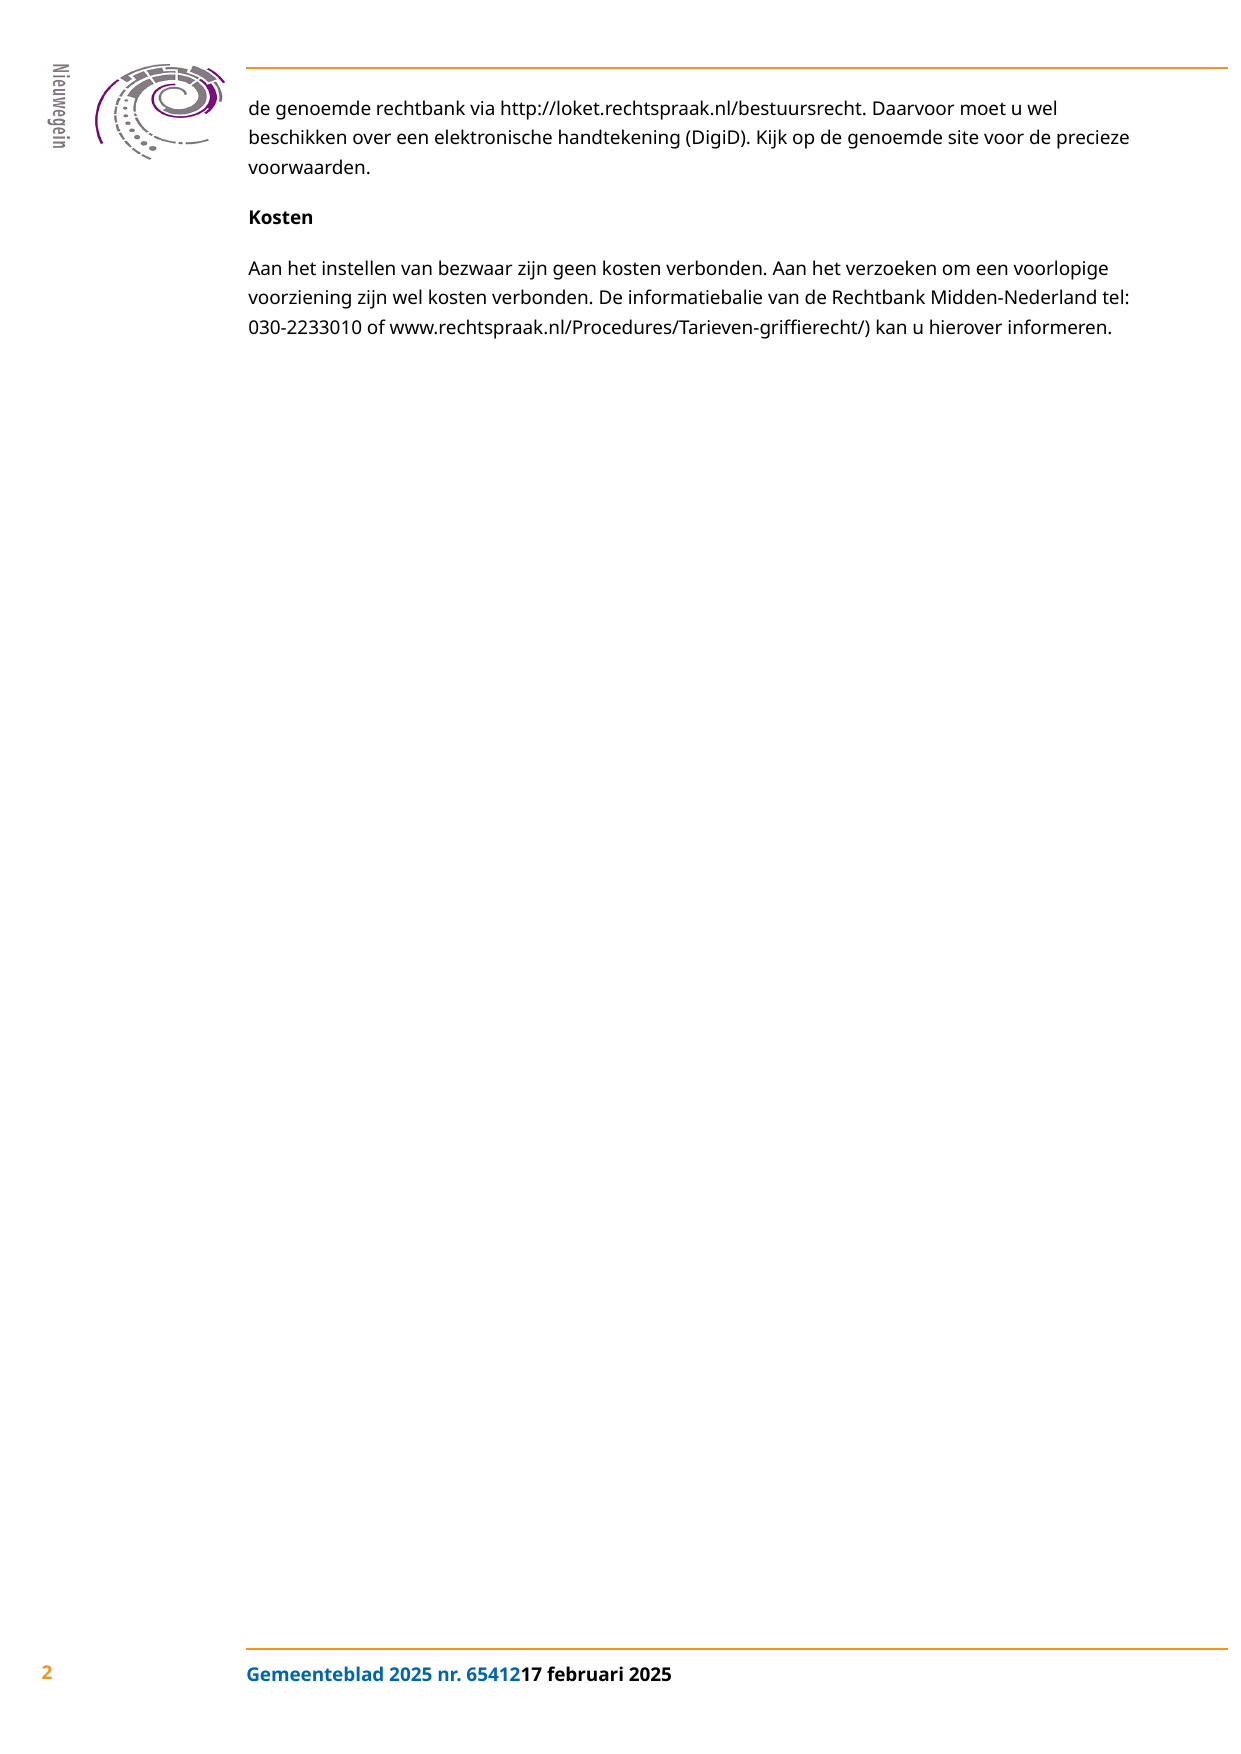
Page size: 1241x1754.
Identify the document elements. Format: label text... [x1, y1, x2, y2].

picture [41, 47, 231, 172]
text de genoemde rechtbank via http://loket.rechtspraak.nl/bestuursrecht. Daarvoor moet u wel beschikken over een elektronische handtekening (DigiD). Kijk op de genoemde site voor de precieze voorwaarden. [248, 95, 1152, 180]
text Aan het instellen van bezwaar zijn geen kosten verbonden. Aan het verzoeken om een voorlopige voorziening zijn wel kosten verbonden. De informatiebalie van de Rechtbank Midden-Nederland tel: 030-2233010 of www.rechtspraak.nl/Procedures/Tarieven-griffierecht/) kan u hierover informeren. [248, 255, 1152, 340]
text Kosten [248, 204, 1152, 230]
